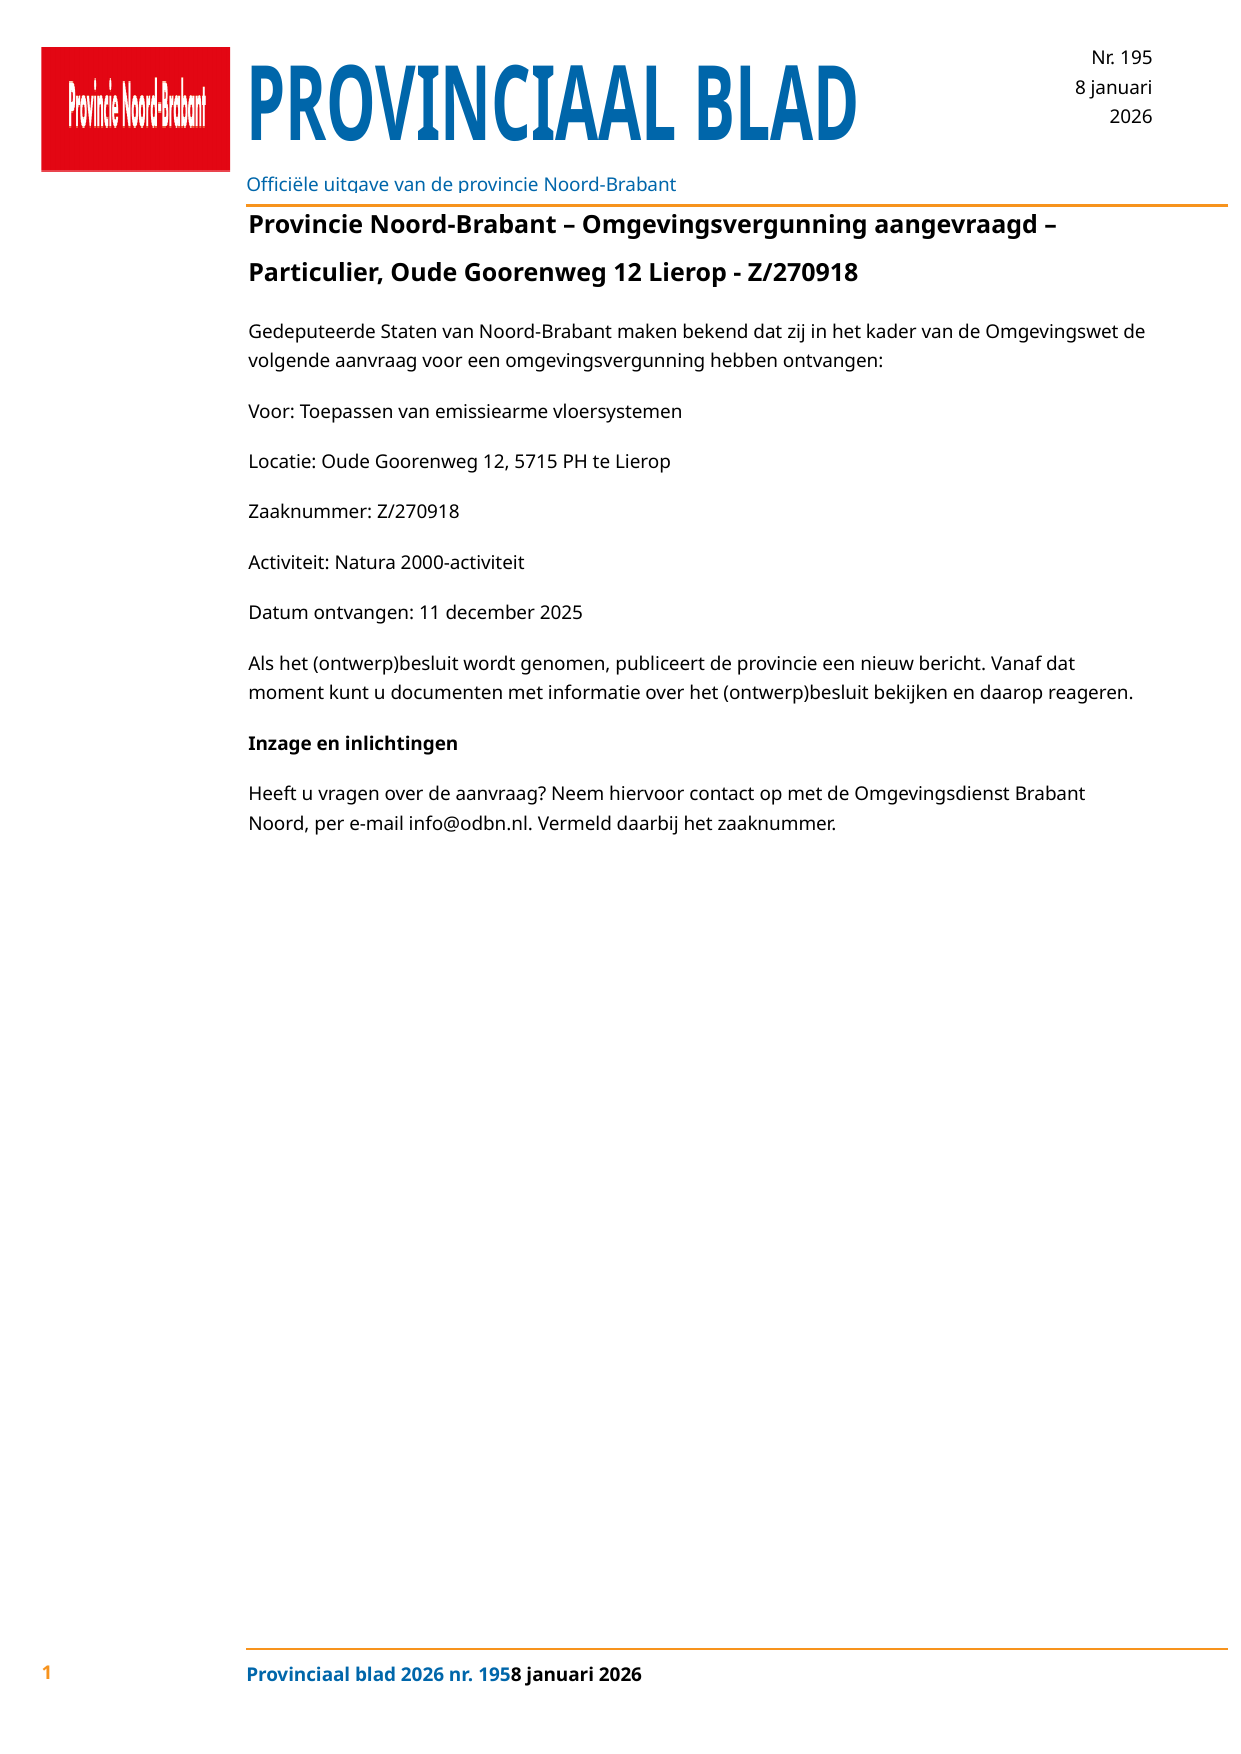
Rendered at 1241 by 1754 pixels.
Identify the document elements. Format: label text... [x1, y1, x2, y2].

text Provincie Noord-Brabant – Omgevingsvergunning aangevraagd – Particulier, Oude Goorenweg 12 Lierop - Z/270918 [248, 207, 1152, 288]
text Locatie: Oude Goorenweg 12, 5715 PH te Lierop [248, 448, 1152, 474]
text Voor: Toepassen van emissiearme vloersystemen [248, 398, 1152, 424]
text Zaaknummer: Z/270918 [248, 499, 1152, 524]
text Heeft u vragen over de aanvraag? Neem hiervoor contact op met de Omgevingsdienst Brabant Noord, per e-mail info@odbn.nl. Vermeld daarbij het zaaknummer. [248, 780, 1152, 836]
picture [41, 47, 231, 172]
text Inzage en inlichtingen [248, 730, 1152, 756]
text Gedeputeerde Staten van Noord-Brabant maken bekend dat zij in het kader van de Omgevingswet de volgende aanvraag voor een omgevingsvergunning hebben ontvangen: [248, 318, 1152, 373]
text Als het (ontwerp)besluit wordt genomen, publiceert de provincie een nieuw bericht. Vanaf dat moment kunt u documenten met informatie over het (ontwerp)besluit bekijken en daarop reageren. [248, 650, 1152, 705]
text Datum ontvangen: 11 december 2025 [248, 599, 1152, 625]
text Activiteit: Natura 2000-activiteit [248, 549, 1152, 575]
